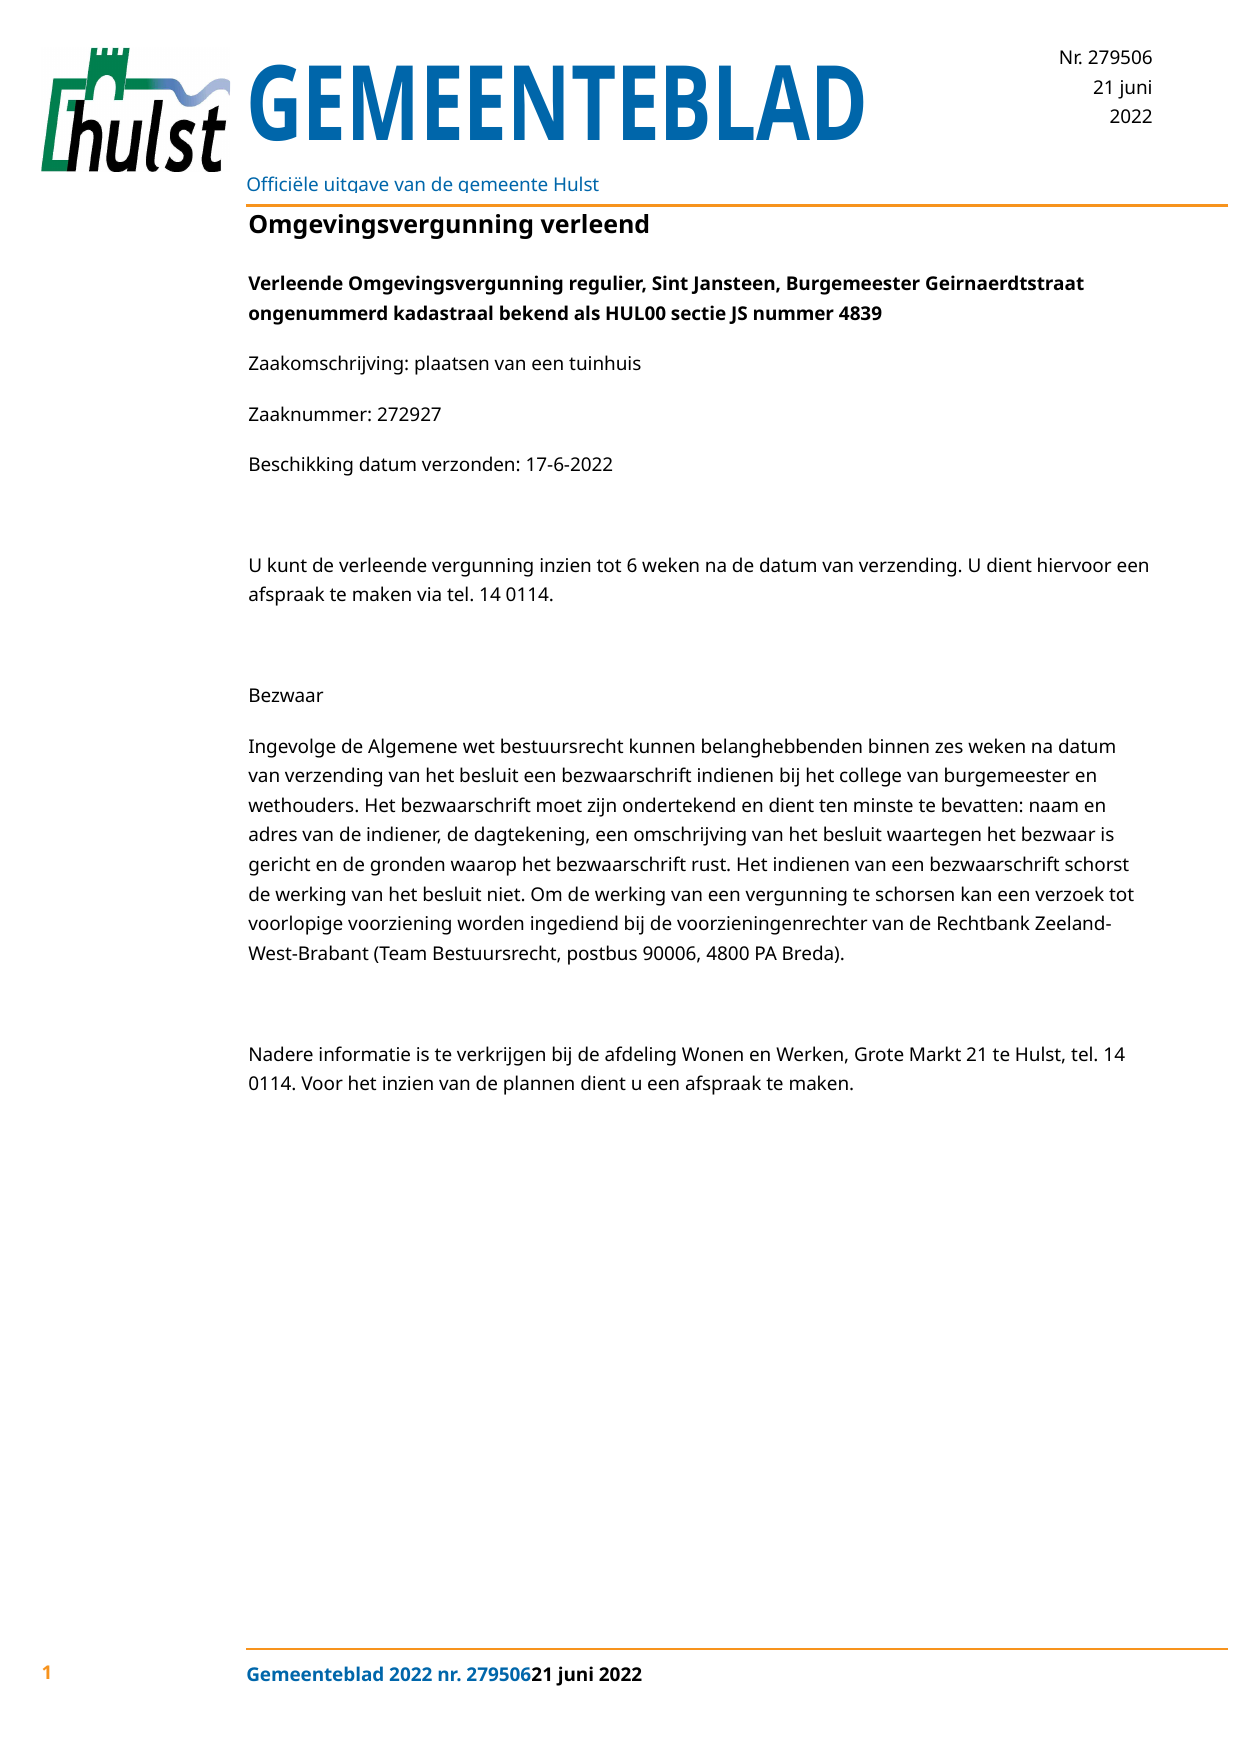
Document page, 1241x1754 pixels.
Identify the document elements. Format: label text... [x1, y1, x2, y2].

text Zaaknummer: 272927 [248, 401, 1152, 426]
text U kunt de verleende vergunning inzien tot 6 weken na de datum van verzending. U dient hiervoor een afspraak te maken via tel. 14 0114. [248, 552, 1152, 607]
text Omgevingsvergunning verleend [248, 207, 1152, 241]
text Beschikking datum verzonden: 17-6-2022 [248, 451, 1152, 477]
text Verleende Omgevingsvergunning regulier, Sint Jansteen, Burgemeester Geirnaerdtstraat ongenummerd kadastraal bekend als HUL00 sectie JS nummer 4839 [248, 270, 1152, 326]
picture [41, 47, 231, 172]
text Zaakomschrijving: plaatsen van een tuinhuis [248, 350, 1152, 376]
text Nadere informatie is te verkrijgen bij de afdeling Wonen en Werken, Grote Markt 21 te Hulst, tel. 14 0114. Voor het inzien van de plannen dient u een afspraak te maken. [248, 1041, 1152, 1096]
text Ingevolge de Algemene wet bestuursrecht kunnen belanghebbenden binnen zes weken na datum van verzending van het besluit een bezwaarschrift indienen bij het college van burgemeester en wethouders. Het bezwaarschrift moet zijn ondertekend en dient ten minste te bevatten: naam en adres van de indiener, de dagtekening, een omschrijving van het besluit waartegen het bezwaar is gericht en de gronden waarop het bezwaarschrift rust. Het indienen van een bezwaarschrift schorst de werking van het besluit niet. Om de werking van een vergunning te schorsen kan een verzoek tot voorlopige voorziening worden ingediend bij de voorzieningenrechter van de Rechtbank Zeeland-West-Brabant (Team Bestuursrecht, postbus 90006, 4800 PA Breda). [248, 733, 1152, 966]
text Bezwaar [248, 682, 1152, 708]
